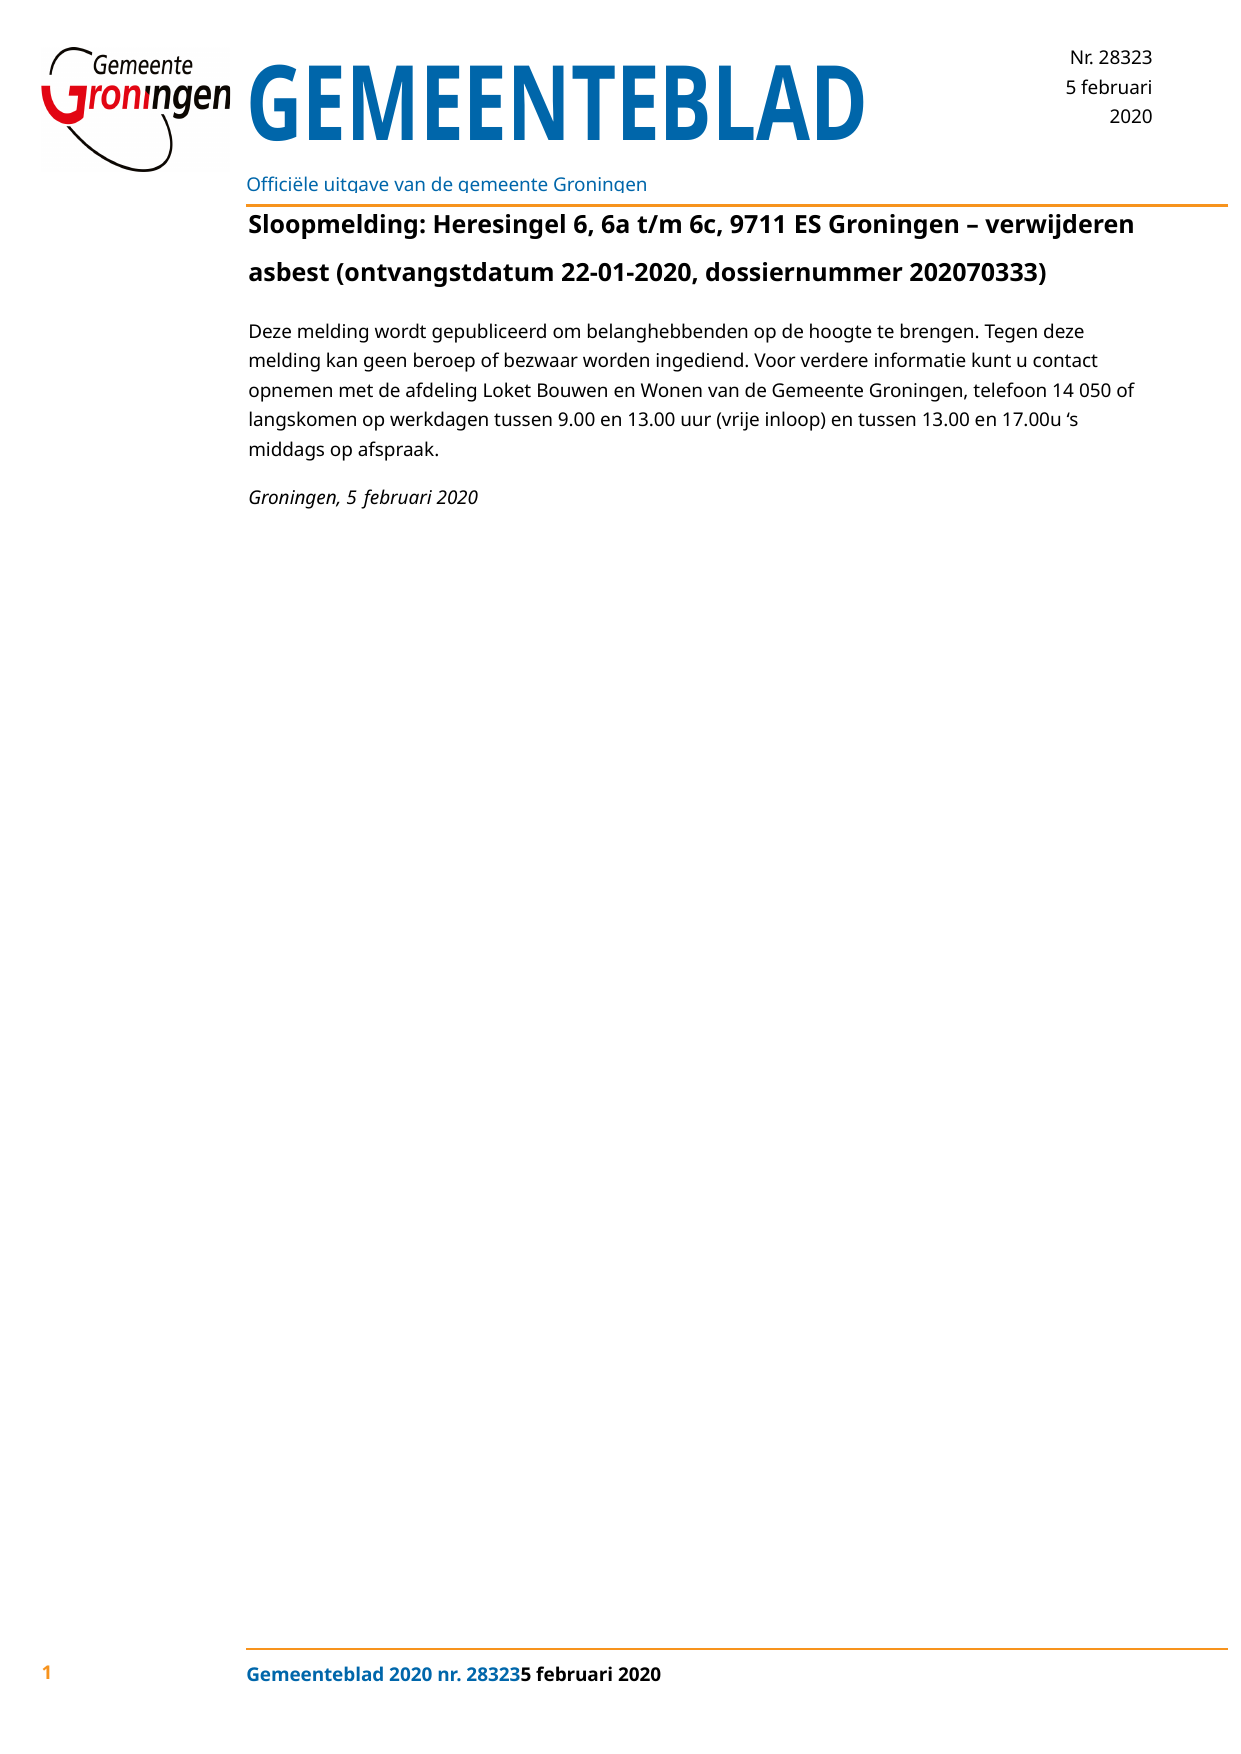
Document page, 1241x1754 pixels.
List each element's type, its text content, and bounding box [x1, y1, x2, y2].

text Deze melding wordt gepubliceerd om belanghebbenden op de hoogte te brengen. Tegen deze melding kan geen beroep of bezwaar worden ingediend. Voor verdere informatie kunt u contact opnemen met de afdeling Loket Bouwen en Wonen van de Gemeente Groningen, telefoon 14 050 of langskomen op werkdagen tussen 9.00 en 13.00 uur (vrije inloop) en tussen 13.00 en 17.00u ‘s middags op afspraak. [248, 318, 1152, 462]
picture [41, 47, 231, 172]
text Groningen, 5 februari 2020 [248, 484, 1152, 510]
text Sloopmelding: Heresingel 6, 6a t/m 6c, 9711 ES Groningen – verwijderen asbest (ontvangstdatum 22-01-2020, dossiernummer 202070333) [248, 207, 1152, 288]
